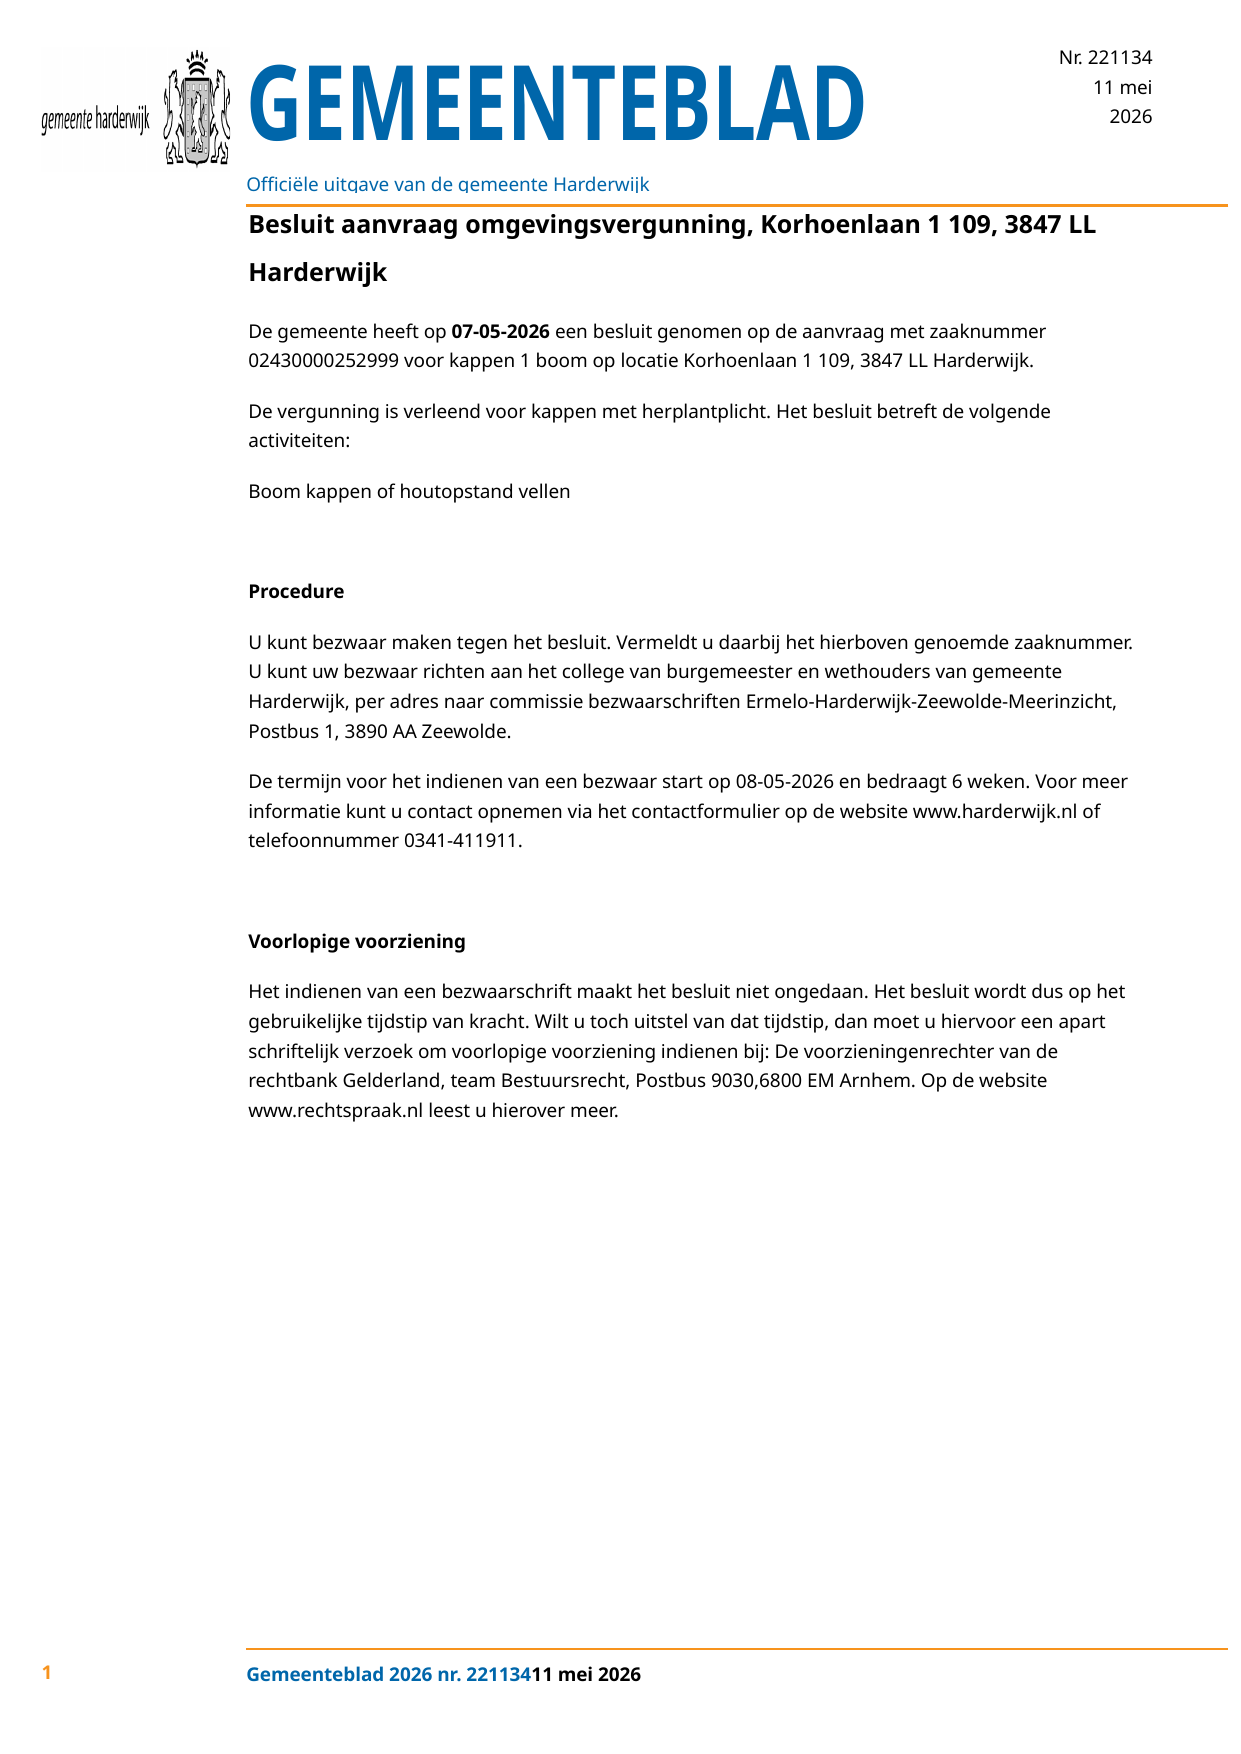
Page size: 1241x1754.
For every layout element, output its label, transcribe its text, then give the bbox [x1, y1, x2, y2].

text Het indienen van een bezwaarschrift maakt het besluit niet ongedaan. Het besluit wordt dus op het gebruikelijke tijdstip van kracht. Wilt u toch uitstel van dat tijdstip, dan moet u hiervoor een apart schriftelijk verzoek om voorlopige voorziening indienen bij: De voorzieningenrechter van de rechtbank Gelderland, team Bestuursrecht, Postbus 9030,6800 EM Arnhem. Op de website www.rechtspraak.nl leest u hierover meer. [248, 979, 1152, 1123]
text De gemeente heeft op 07-05-2026 een besluit genomen op de aanvraag met zaaknummer 02430000252999 voor kappen 1 boom op locatie Korhoenlaan 1 109, 3847 LL Harderwijk. [248, 318, 1152, 373]
text De termijn voor het indienen van een bezwaar start op 08-05-2026 en bedraagt 6 weken. Voor meer informatie kunt u contact opnemen via het contactformulier op de website www.harderwijk.nl of telefoonnummer 0341-411911. [248, 768, 1152, 853]
text Besluit aanvraag omgevingsvergunning, Korhoenlaan 1 109, 3847 LL Harderwijk [248, 207, 1152, 288]
text Voorlopige voorziening [248, 928, 1152, 954]
picture [41, 47, 231, 172]
text Procedure [248, 579, 1152, 604]
text Boom kappen of houtopstand vellen [248, 478, 1152, 504]
text U kunt bezwaar maken tegen het besluit. Vermeldt u daarbij het hierboven genoemde zaaknummer. U kunt uw bezwaar richten aan het college van burgemeester en wethouders van gemeente Harderwijk, per adres naar commissie bezwaarschriften Ermelo-Harderwijk-Zeewolde-Meerinzicht, Postbus 1, 3890 AA Zeewolde. [248, 629, 1152, 744]
text De vergunning is verleend voor kappen met herplantplicht. Het besluit betreft de volgende activiteiten: [248, 398, 1152, 453]
